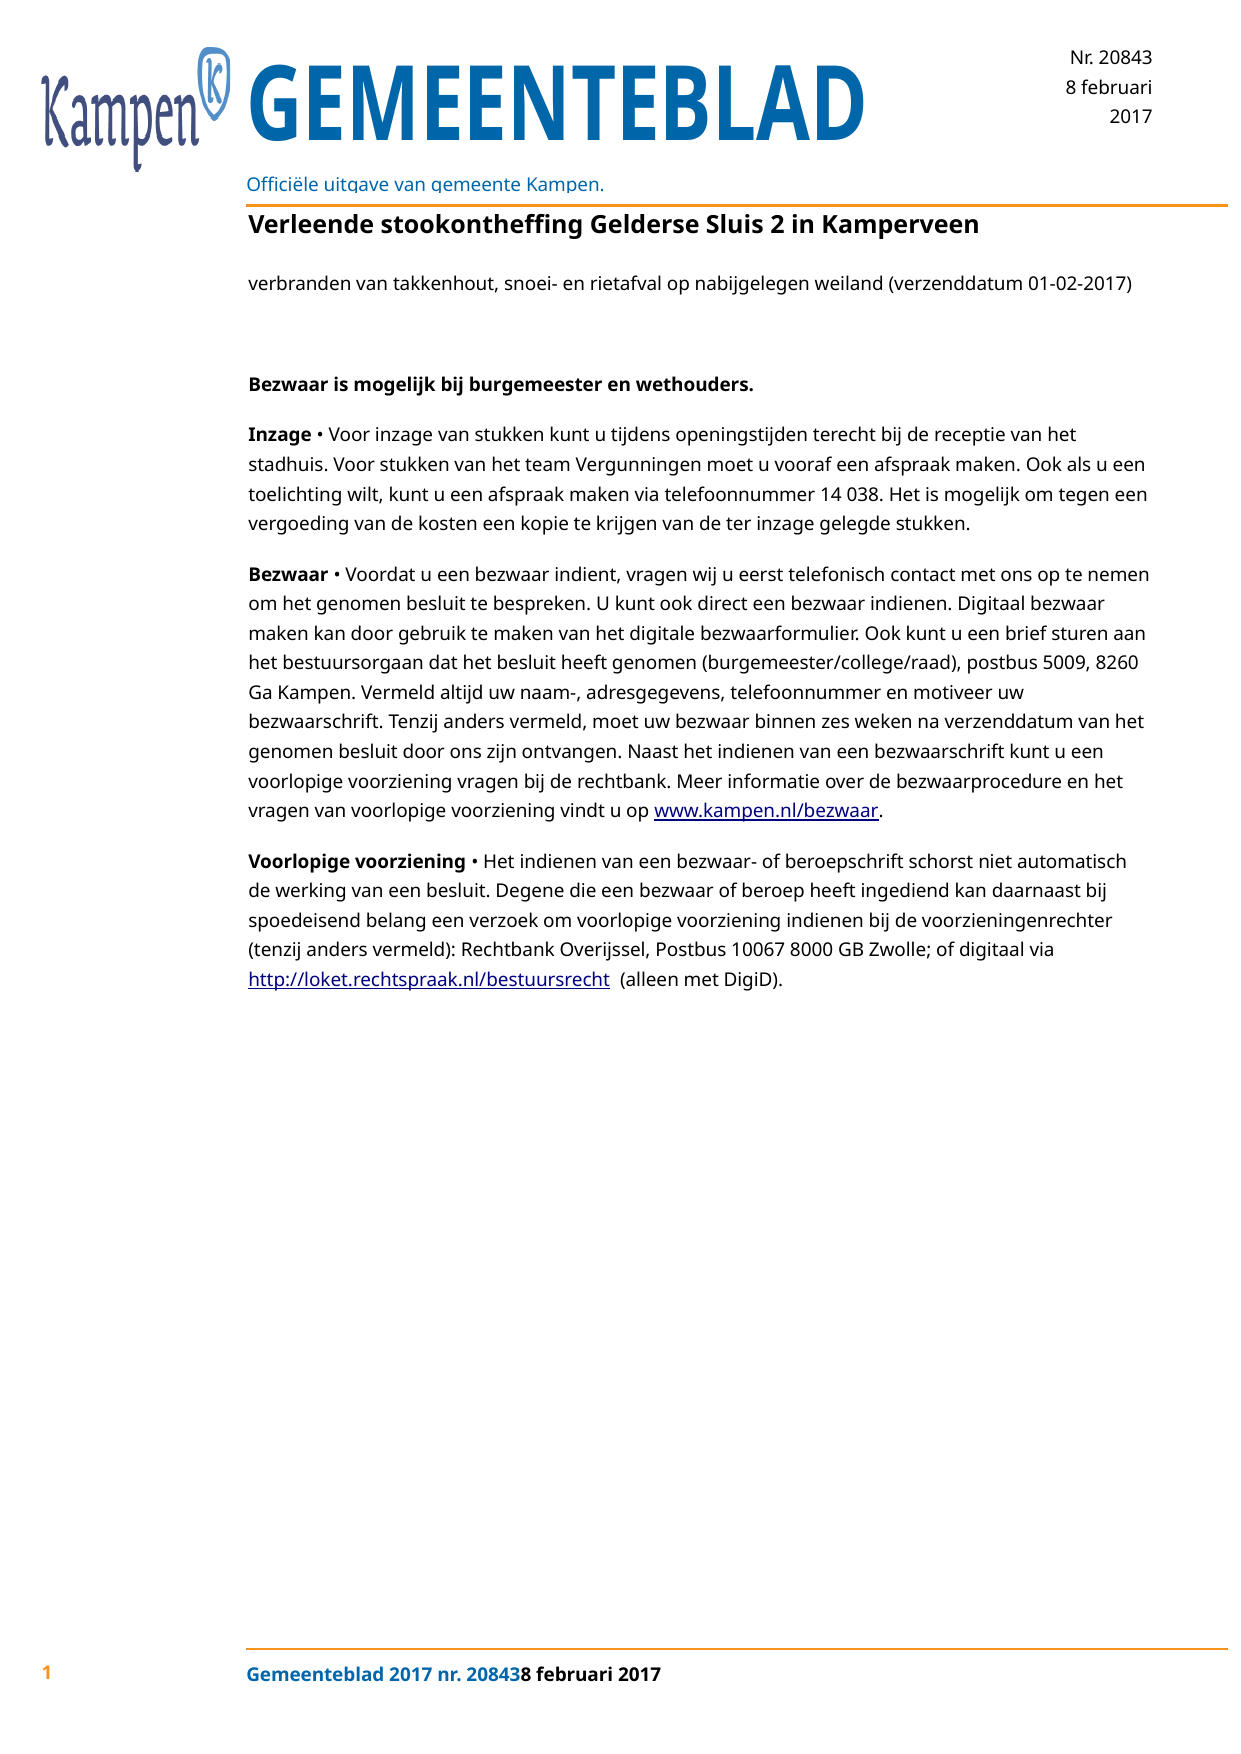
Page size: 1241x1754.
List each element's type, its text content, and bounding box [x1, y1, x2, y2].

text Bezwaar • Voordat u een bezwaar indient, vragen wij u eerst telefonisch contact met ons op te nemen om het genomen besluit te bespreken. U kunt ook direct een bezwaar indienen. Digitaal bezwaar maken kan door gebruik te maken van het digitale bezwaarformulier. Ook kunt u een brief sturen aan het bestuursorgaan dat het besluit heeft genomen (burgemeester/college/raad), postbus 5009, 8260 Ga Kampen. Vermeld altijd uw naam-, adresgegevens, telefoonnummer en motiveer uw bezwaarschrift. Tenzij anders vermeld, moet uw bezwaar binnen zes weken na verzenddatum van het genomen besluit door ons zijn ontvangen. Naast het indienen van een bezwaarschrift kunt u een voorlopige voorziening vragen bij de rechtbank. Meer informatie over de bezwaarprocedure en het vragen van voorlopige voorziening vindt u op www.kampen.nl/bezwaar. [248, 561, 1152, 823]
text Voorlopige voorziening • Het indienen van een bezwaar- of beroepschrift schorst niet automatisch de werking van een besluit. Degene die een bezwaar of beroep heeft ingediend kan daarnaast bij spoedeisend belang een verzoek om voorlopige voorziening indienen bij de voorzieningenrechter (tenzij anders vermeld): Rechtbank Overijssel, Postbus 10067 8000 GB Zwolle; of digitaal via http://loket.rechtspraak.nl/bestuursrecht (alleen met DigiD). [248, 848, 1152, 992]
text Inzage • Voor inzage van stukken kunt u tijdens openingstijden terecht bij de receptie van het stadhuis. Voor stukken van het team Vergunningen moet u vooraf een afspraak maken. Ook als u een toelichting wilt, kunt u een afspraak maken via telefoonnummer 14 038. Het is mogelijk om tegen een vergoeding van de kosten een kopie te krijgen van de ter inzage gelegde stukken. [248, 422, 1152, 536]
text Verleende stookontheffing Gelderse Sluis 2 in Kamperveen [248, 207, 1152, 241]
text Bezwaar is mogelijk bij burgemeester en wethouders. [248, 371, 1152, 397]
text verbranden van takkenhout, snoei- en rietafval op nabijgelegen weiland (verzenddatum 01-02-2017) [248, 270, 1152, 296]
picture [41, 47, 231, 172]
